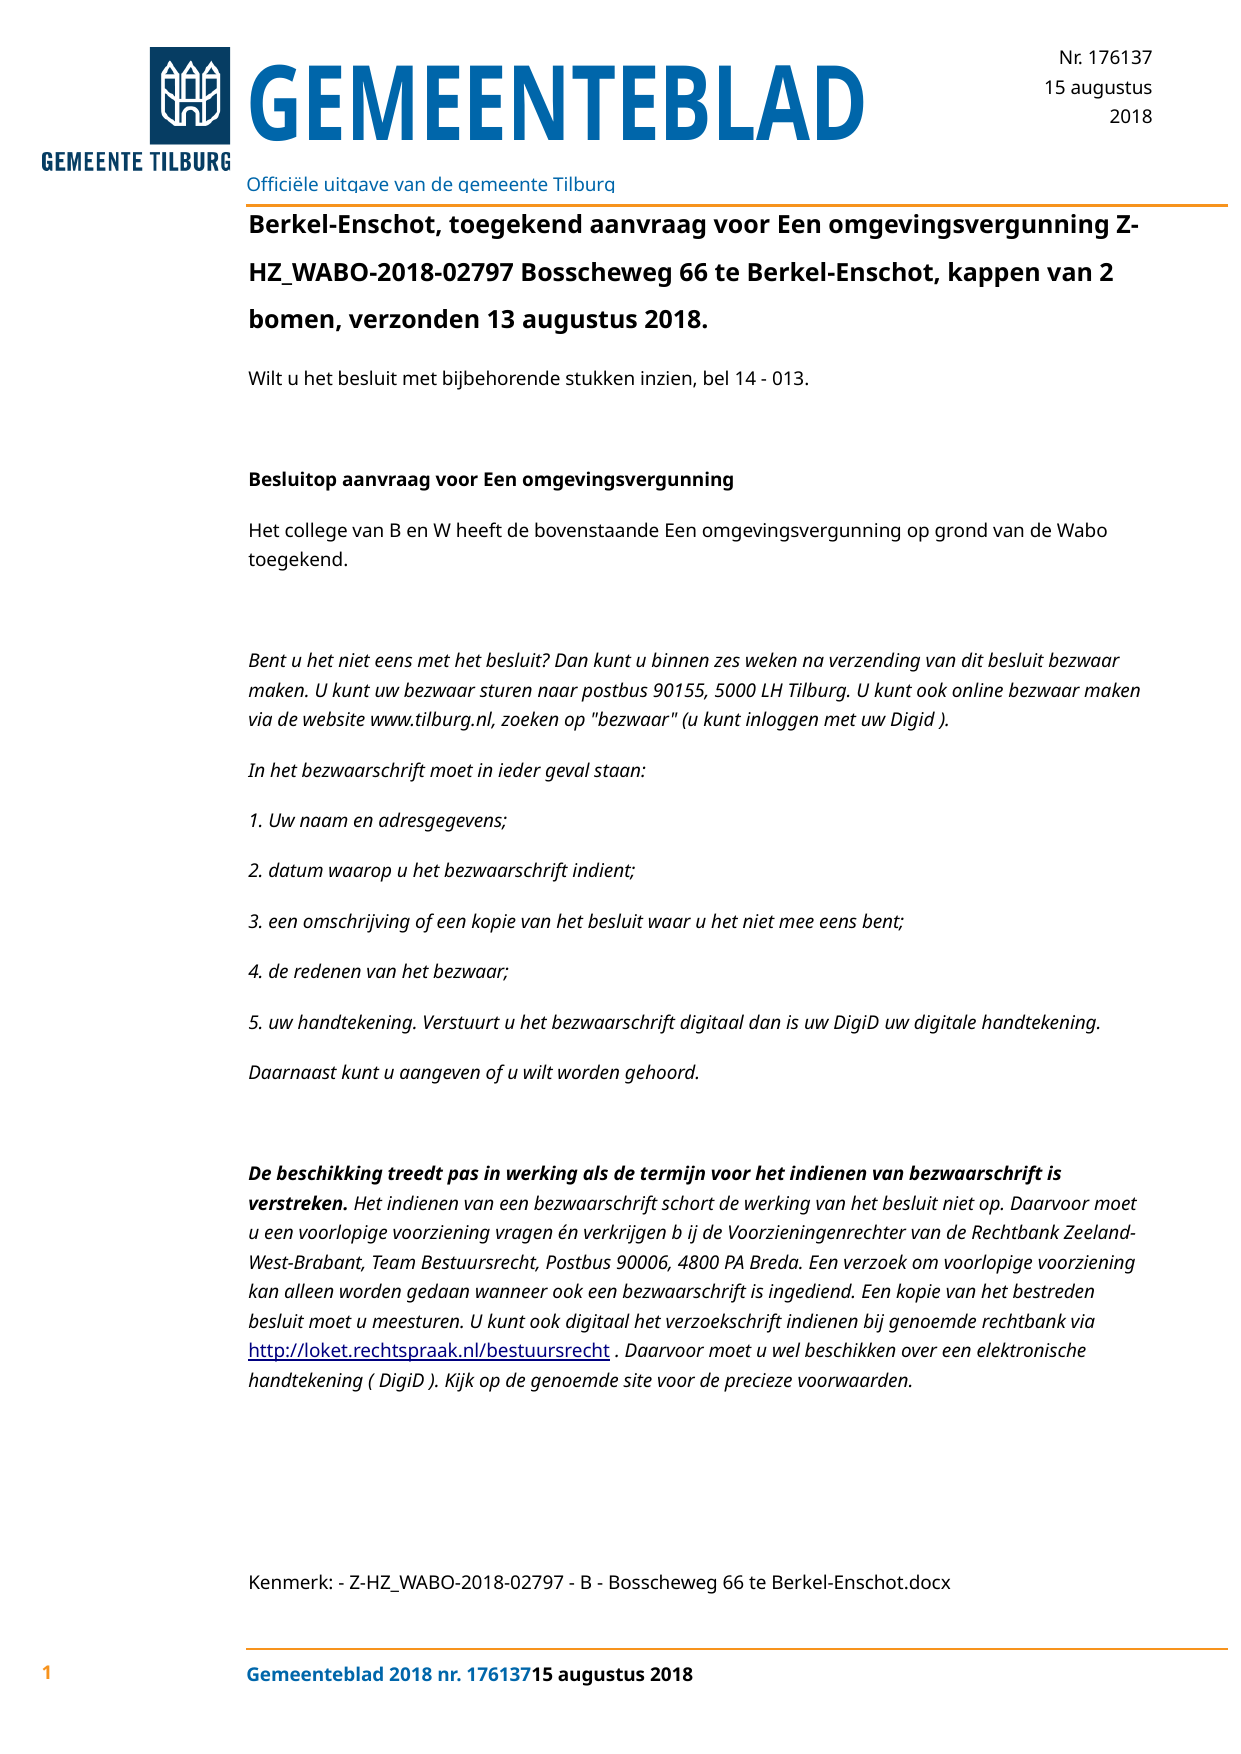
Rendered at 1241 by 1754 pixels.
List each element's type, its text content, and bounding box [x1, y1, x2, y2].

text Besluitop aanvraag voor Een omgevingsvergunning [248, 466, 1152, 492]
picture [41, 47, 231, 172]
text 3. een omschrijving of een kopie van het besluit waar u het niet mee eens bent; [248, 908, 1152, 934]
text De beschikking treedt pas in werking als de termijn voor het indienen van bezwaarschrift is verstreken. Het indienen van een bezwaarschrift schort de werking van het besluit niet op. Daarvoor moet u een voorlopige voorziening vragen én verkrijgen b ij de Voorzieningenrechter van de Rechtbank Zeeland-West-Brabant, Team Bestuursrecht, Postbus 90006, 4800 PA Breda. Een verzoek om voorlopige voorziening kan alleen worden gedaan wanneer ook een bezwaarschrift is ingediend. Een kopie van het bestreden besluit moet u meesturen. U kunt ook digitaal het verzoekschrift indienen bij genoemde rechtbank via http://loket.rechtspraak.nl/bestuursrecht . Daarvoor moet u wel beschikken over een elektronische handtekening ( DigiD ). Kijk op de genoemde site voor de precieze voorwaarden. [248, 1160, 1152, 1393]
text Bent u het niet eens met het besluit? Dan kunt u binnen zes weken na verzending van dit besluit bezwaar maken. U kunt uw bezwaar sturen naar postbus 90155, 5000 LH Tilburg. U kunt ook online bezwaar maken via de website www.tilburg.nl, zoeken op "bezwaar" (u kunt inloggen met uw Digid ). [248, 647, 1152, 732]
text Daarnaast kunt u aangeven of u wilt worden gehoord. [248, 1059, 1152, 1085]
text Kenmerk: - Z-HZ_WABO-2018-02797 - B - Bosscheweg 66 te Berkel-Enschot.docx [248, 1569, 1152, 1594]
text 5. uw handtekening. Verstuurt u het bezwaarschrift digitaal dan is uw DigiD uw digitale handtekening. [248, 1009, 1152, 1034]
text 4. de redenen van het bezwaar; [248, 958, 1152, 984]
text 2. datum waarop u het bezwaarschrift indient; [248, 858, 1152, 883]
text Het college van B en W heeft de bovenstaande Een omgevingsvergunning op grond van de Wabo toegekend. [248, 517, 1152, 572]
text Berkel-Enschot, toegekend aanvraag voor Een omgevingsvergunning Z-HZ_WABO-2018-02797 Bosscheweg 66 te Berkel-Enschot, kappen van 2 bomen, verzonden 13 augustus 2018. [248, 207, 1152, 336]
text 1. Uw naam en adresgegevens; [248, 807, 1152, 833]
text In het bezwaarschrift moet in ieder geval staan: [248, 757, 1152, 782]
text Wilt u het besluit met bijbehorende stukken inzien, bel 14 - 013. [248, 366, 1152, 391]
